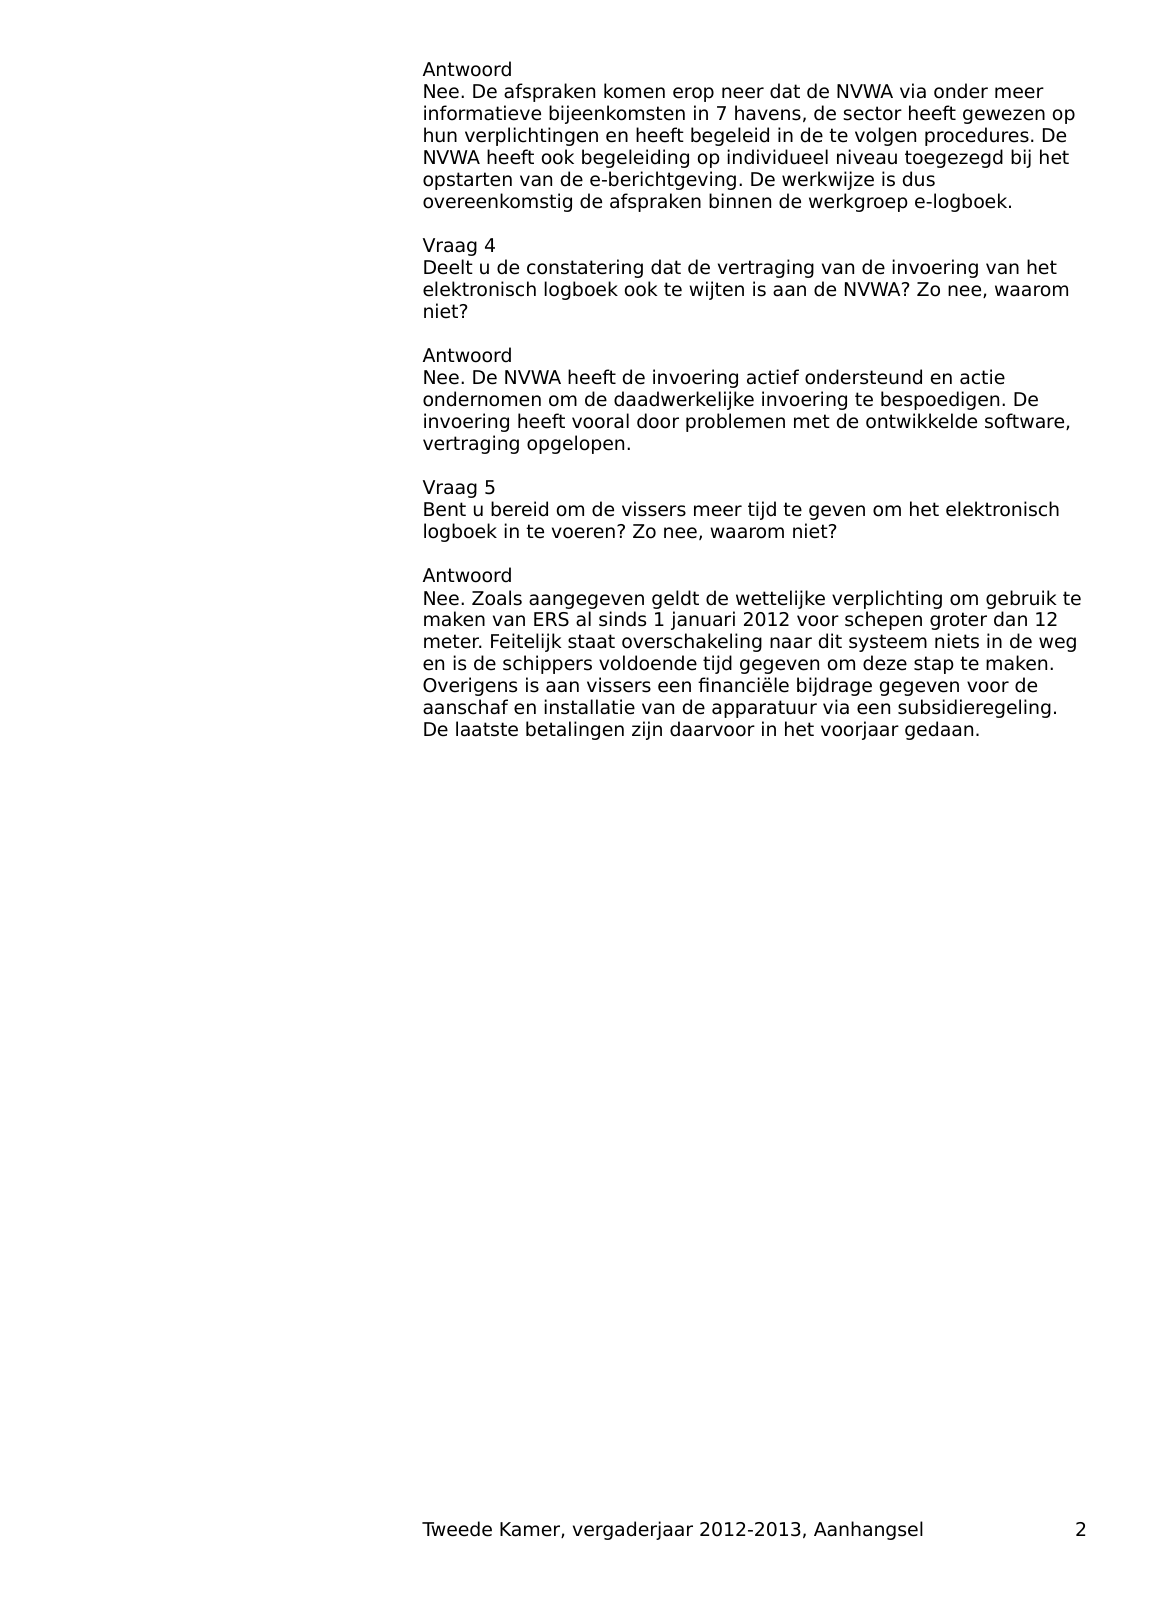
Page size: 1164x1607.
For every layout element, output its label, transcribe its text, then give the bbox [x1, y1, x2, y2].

text Overigens is aan vissers een financiële bijdrage gegeven voor de aanschaf en installatie van de apparatuur via een subsidieregeling. De laatste betalingen zijn daarvoor in het voorjaar gedaan. [422, 675, 1087, 741]
text Antwoord [422, 565, 1087, 587]
text Vraag 4 [422, 235, 1087, 257]
text Deelt u de constatering dat de vertraging van de invoering van het elektronisch logboek ook te wijten is aan de NVWA? Zo nee, waarom niet? [422, 257, 1087, 323]
text Nee. De NVWA heeft de invoering actief ondersteund en actie ondernomen om de daadwerkelijke invoering te bespoedigen. De invoering heeft vooral door problemen met de ontwikkelde software, vertraging opgelopen. [422, 367, 1087, 455]
text Antwoord [422, 345, 1087, 367]
text Antwoord [422, 59, 1087, 81]
text Bent u bereid om de vissers meer tijd te geven om het elektronisch logboek in te voeren? Zo nee, waarom niet? [422, 499, 1087, 543]
text Nee. De afspraken komen erop neer dat de NVWA via onder meer informatieve bijeenkomsten in 7 havens, de sector heeft gewezen op hun verplichtingen en heeft begeleid in de te volgen procedures. De NVWA heeft ook begeleiding op individueel niveau toegezegd bij het opstarten van de e-berichtgeving. De werkwijze is dus overeenkomstig de afspraken binnen de werkgroep e-logboek. [422, 81, 1087, 213]
text Nee. Zoals aangegeven geldt de wettelijke verplichting om gebruik te maken van ERS al sinds 1 januari 2012 voor schepen groter dan 12 meter. Feitelijk staat overschakeling naar dit systeem niets in de weg en is de schippers voldoende tijd gegeven om deze stap te maken. [422, 587, 1087, 675]
text Vraag 5 [422, 477, 1087, 499]
